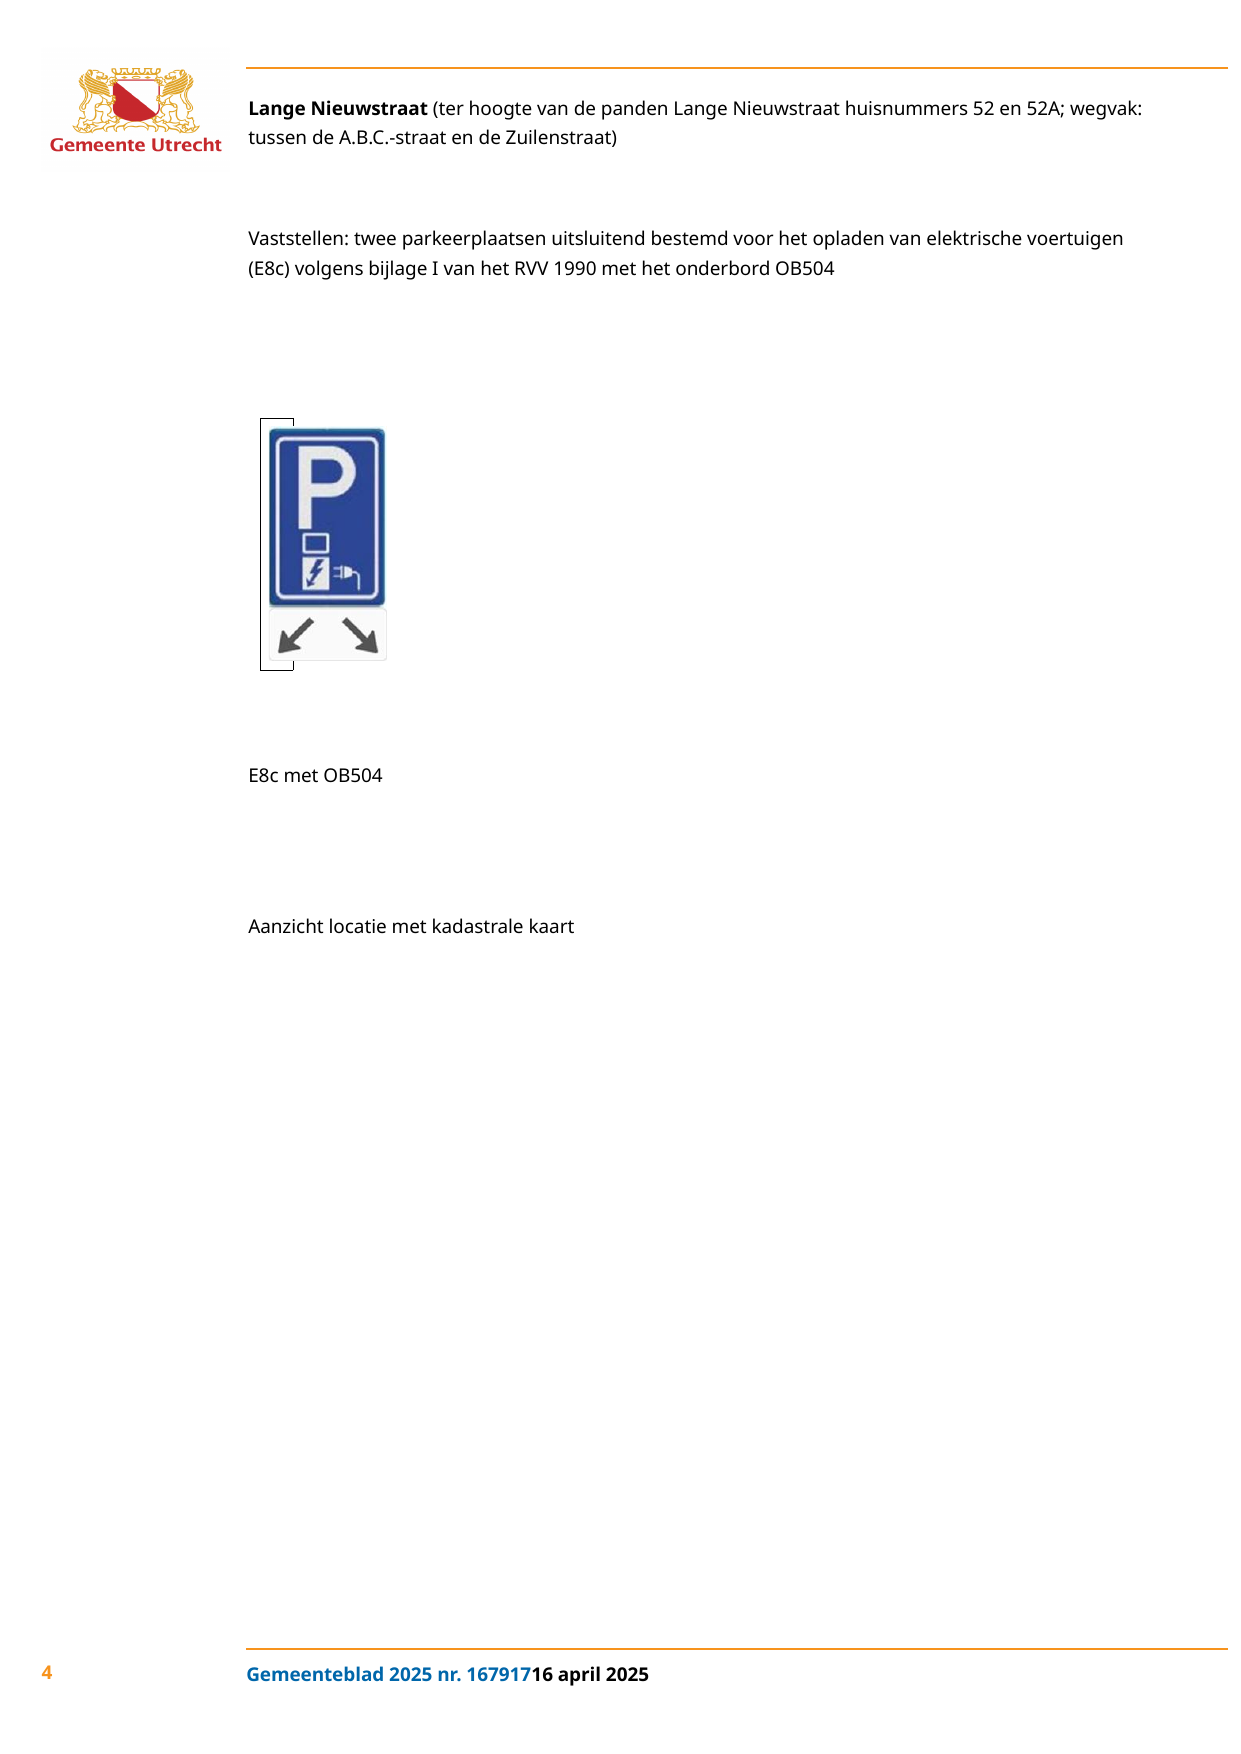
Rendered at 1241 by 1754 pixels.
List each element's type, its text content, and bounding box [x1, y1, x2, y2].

picture [268, 426, 387, 661]
picture [41, 47, 231, 172]
text Vaststellen: twee parkeerplaatsen uitsluitend bestemd voor het opladen van elektrische voertuigen (E8c) volgens bijlage I van het RVV 1990 met het onderbord OB504 [248, 225, 1152, 281]
text Lange Nieuwstraat (ter hoogte van de panden Lange Nieuwstraat huisnummers 52 en 52A; wegvak: tussen de A.B.C.-straat en de Zuilenstraat) [248, 95, 1152, 150]
text E8c met OB504 [248, 762, 1152, 788]
text Aanzicht locatie met kadastrale kaart [248, 913, 1152, 939]
